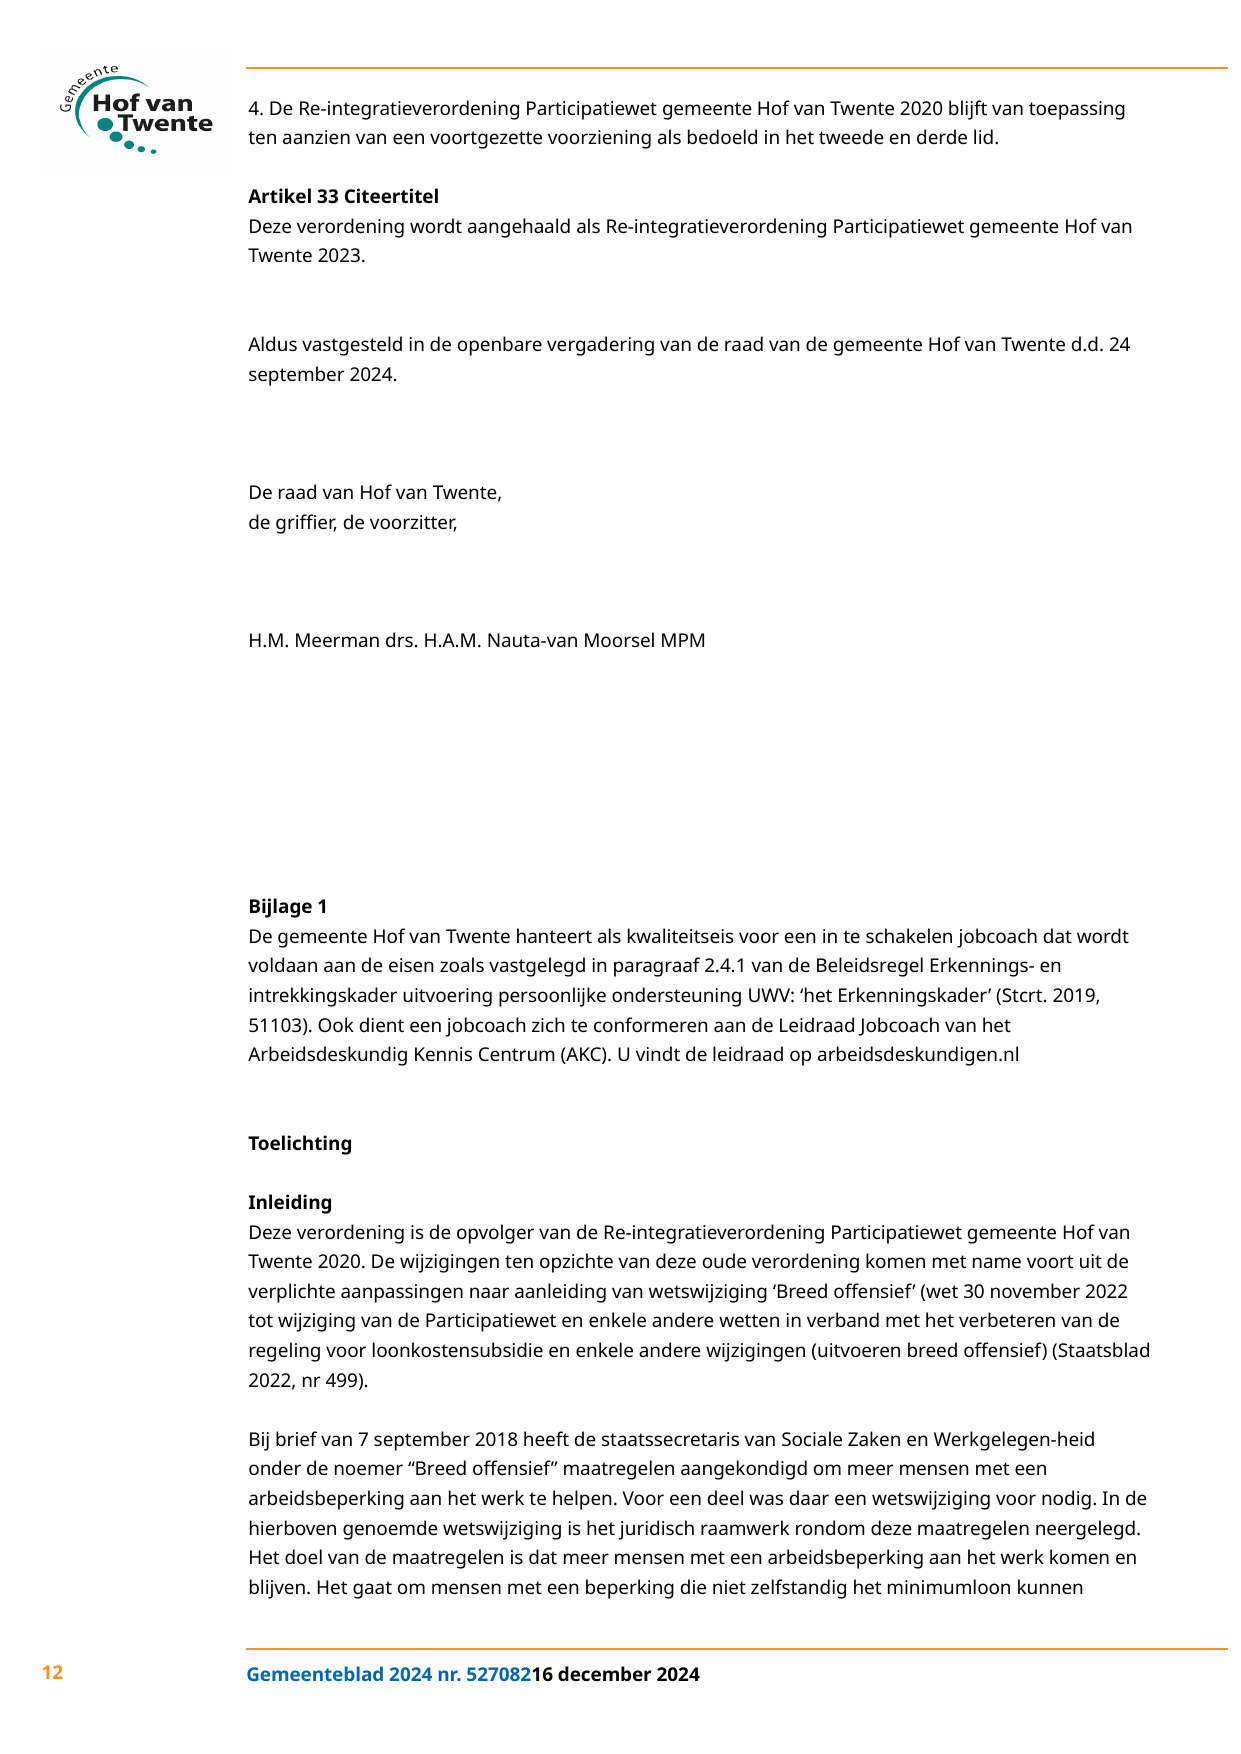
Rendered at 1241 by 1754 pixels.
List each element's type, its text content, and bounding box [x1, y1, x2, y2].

text Inleiding [248, 1189, 1152, 1215]
text Deze verordening wordt aangehaald als Re-integratieverordening Participatiewet gemeente Hof van Twente 2023. [248, 213, 1152, 268]
text De gemeente Hof van Twente hanteert als kwaliteitseis voor een in te schakelen jobcoach dat wordt voldaan aan de eisen zoals vastgelegd in paragraaf 2.4.1 van de Beleidsregel Erkennings- en intrekkingskader uitvoering persoonlijke ondersteuning UWV: ‘het Erkenningskader’ (Stcrt. 2019, 51103). Ook dient een jobcoach zich te conformeren aan de Leidraad Jobcoach van het Arbeidsdeskundig Kennis Centrum (AKC). U vindt de leidraad op arbeidsdeskundigen.nl [248, 923, 1152, 1067]
text de griffier, de voorzitter, [248, 509, 1152, 535]
text Deze verordening is de opvolger van de Re-integratieverordening Participatiewet gemeente Hof van Twente 2020. De wijzigingen ten opzichte van deze oude verordening komen met name voort uit de verplichte aanpassingen naar aanleiding van wetswijziging ‘Breed offensief’ (wet 30 november 2022 tot wijziging van de Participatiewet en enkele andere wetten in verband met het verbeteren van de regeling voor loonkostensubsidie en enkele andere wijzigingen (uitvoeren breed offensief) (Staatsblad 2022, nr 499). [248, 1219, 1152, 1393]
text Artikel 33 Citeertitel [248, 183, 1152, 209]
text Bijlage 1 [248, 893, 1152, 919]
picture [41, 47, 231, 172]
text Toelichting [248, 1130, 1152, 1156]
text H.M. Meerman drs. H.A.M. Nauta-van Moorsel MPM [248, 627, 1152, 653]
text Aldus vastgesteld in de openbare vergadering van de raad van de gemeente Hof van Twente d.d. 24 september 2024. [248, 331, 1152, 387]
text De raad van Hof van Twente, [248, 479, 1152, 505]
text 4. De Re-integratieverordening Participatiewet gemeente Hof van Twente 2020 blijft van toepassing ten aanzien van een voortgezette voorziening als bedoeld in het tweede en derde lid. [248, 95, 1152, 150]
text Bij brief van 7 september 2018 heeft de staatssecretaris van Sociale Zaken en Werkgelegen-heid onder de noemer “Breed offensief” maatregelen aangekondigd om meer mensen met een arbeidsbeperking aan het werk te helpen. Voor een deel was daar een wetswijziging voor nodig. In de hierboven genoemde wetswijziging is het juridisch raamwerk rondom deze maatregelen neergelegd. Het doel van de maatregelen is dat meer mensen met een arbeidsbeperking aan het werk komen en blijven. Het gaat om mensen met een beperking die niet zelfstandig het minimumloon kunnen [248, 1426, 1152, 1600]
